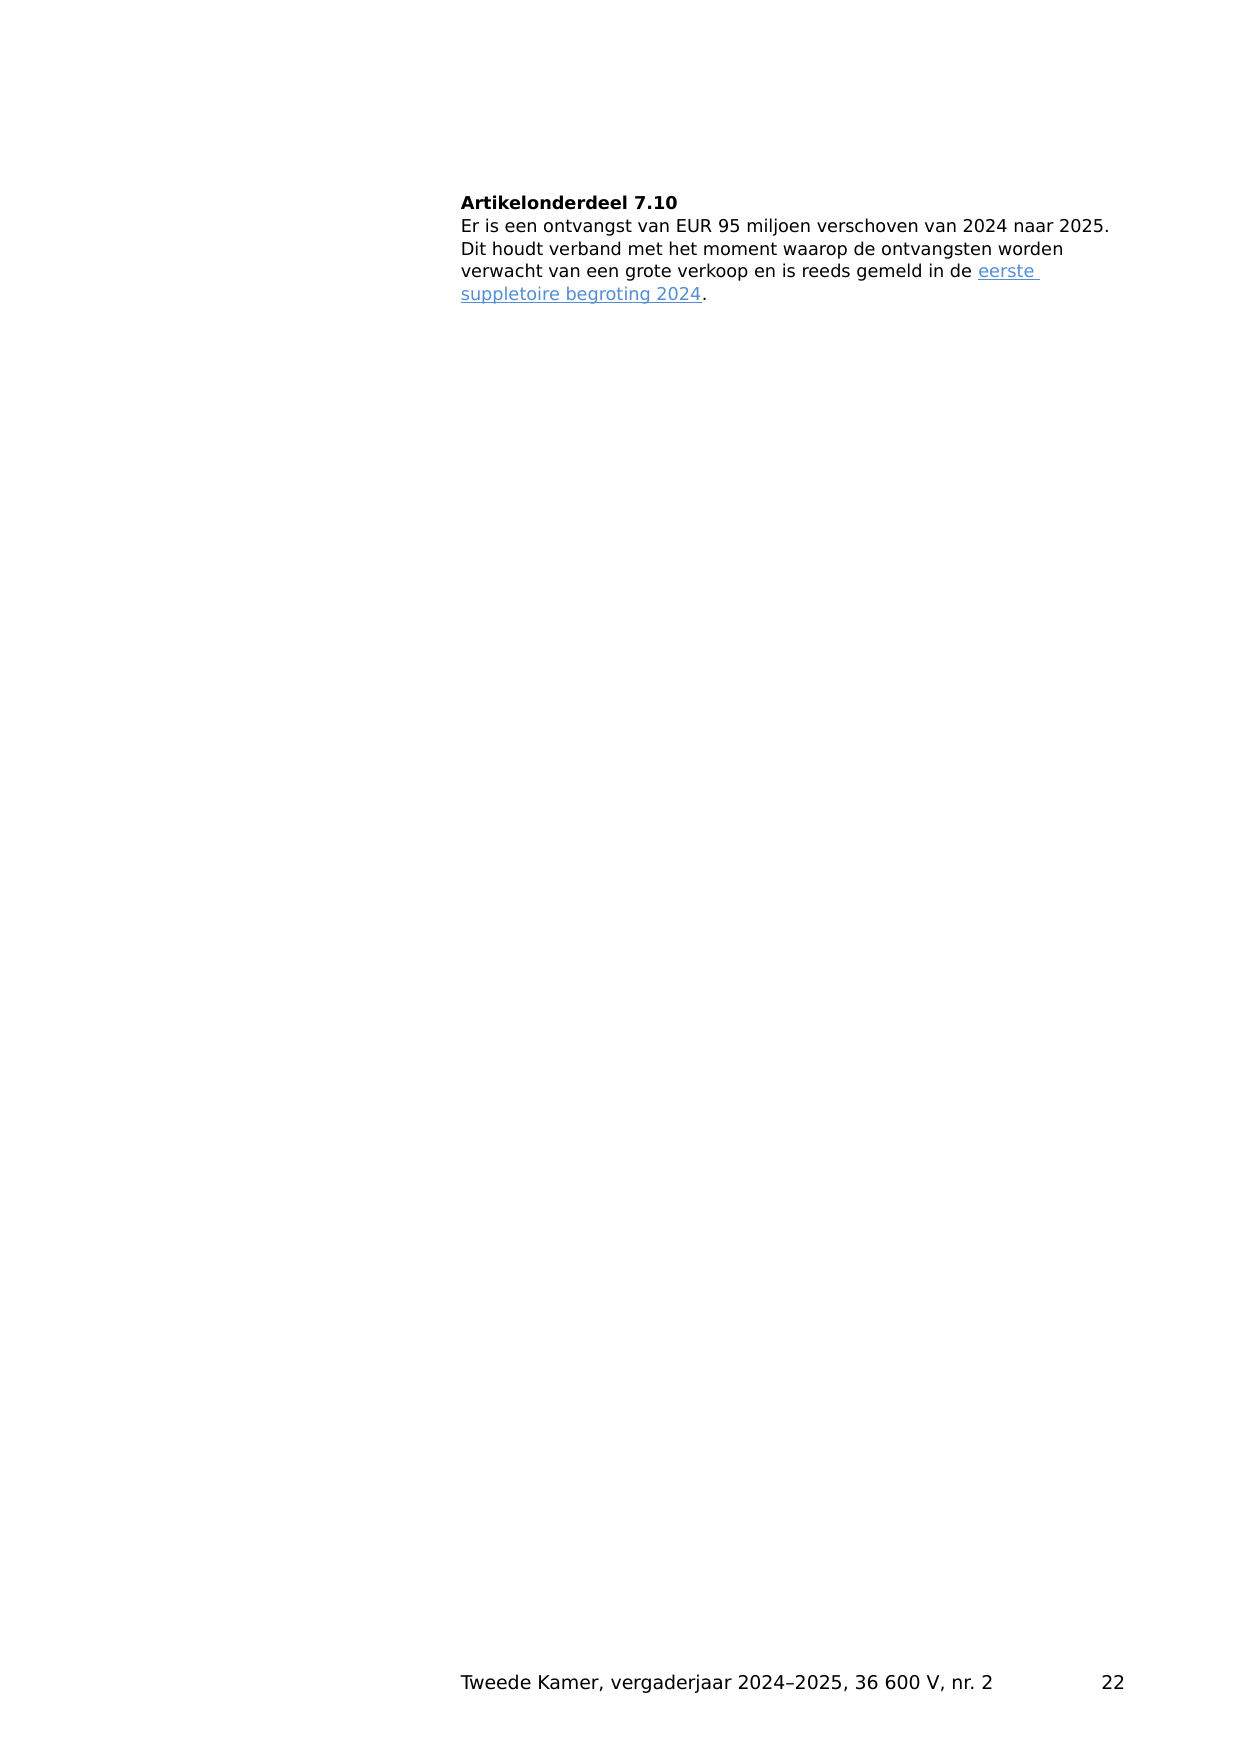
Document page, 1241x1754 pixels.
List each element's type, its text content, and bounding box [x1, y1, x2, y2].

text Artikelonderdeel 7.10 Er is een ontvangst van EUR 95 miljoen verschoven van 2024 naar 2025. Dit houdt verband met het moment waarop de ontvangsten worden verwacht van een grote verkoop en is reeds gemeld in de eerste suppletoire begroting 2024. [461, 191, 1125, 305]
